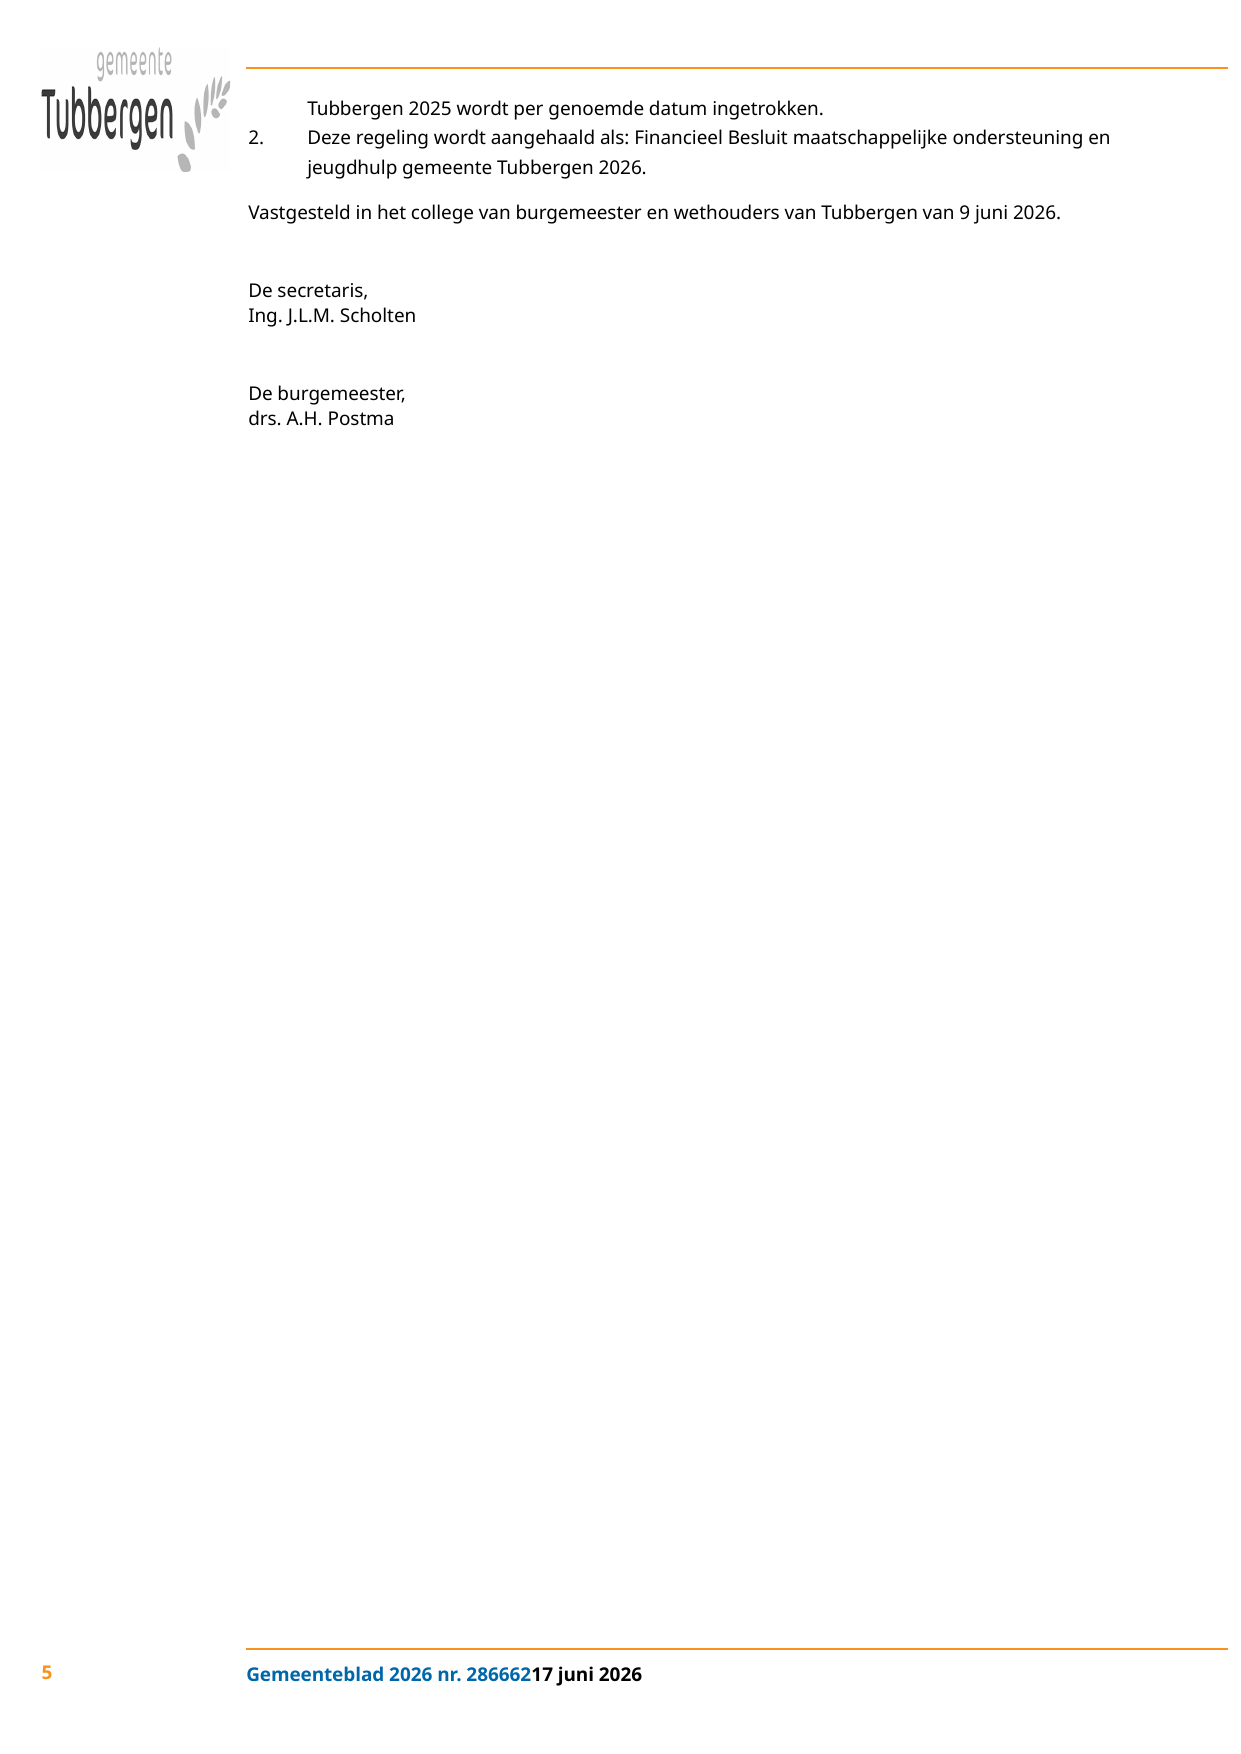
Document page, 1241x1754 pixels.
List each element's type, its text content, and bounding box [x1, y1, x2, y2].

text De burgemeester, [248, 380, 1152, 405]
text Ing. J.L.M. Scholten [248, 302, 1152, 328]
list Deze regeling wordt aangehaald als: Financieel Besluit maatschappelijke ondersteuning en jeugdhulp gemeente Tubbergen 2026. [248, 124, 1152, 180]
list Tubbergen 2025 wordt per genoemde datum ingetrokken. [248, 95, 1152, 121]
picture [41, 47, 231, 172]
text De secretaris, [248, 277, 1152, 302]
text Vastgesteld in het college van burgemeester en wethouders van Tubbergen van 9 juni 2026. [248, 199, 1152, 225]
text drs. A.H. Postma [248, 405, 1152, 431]
